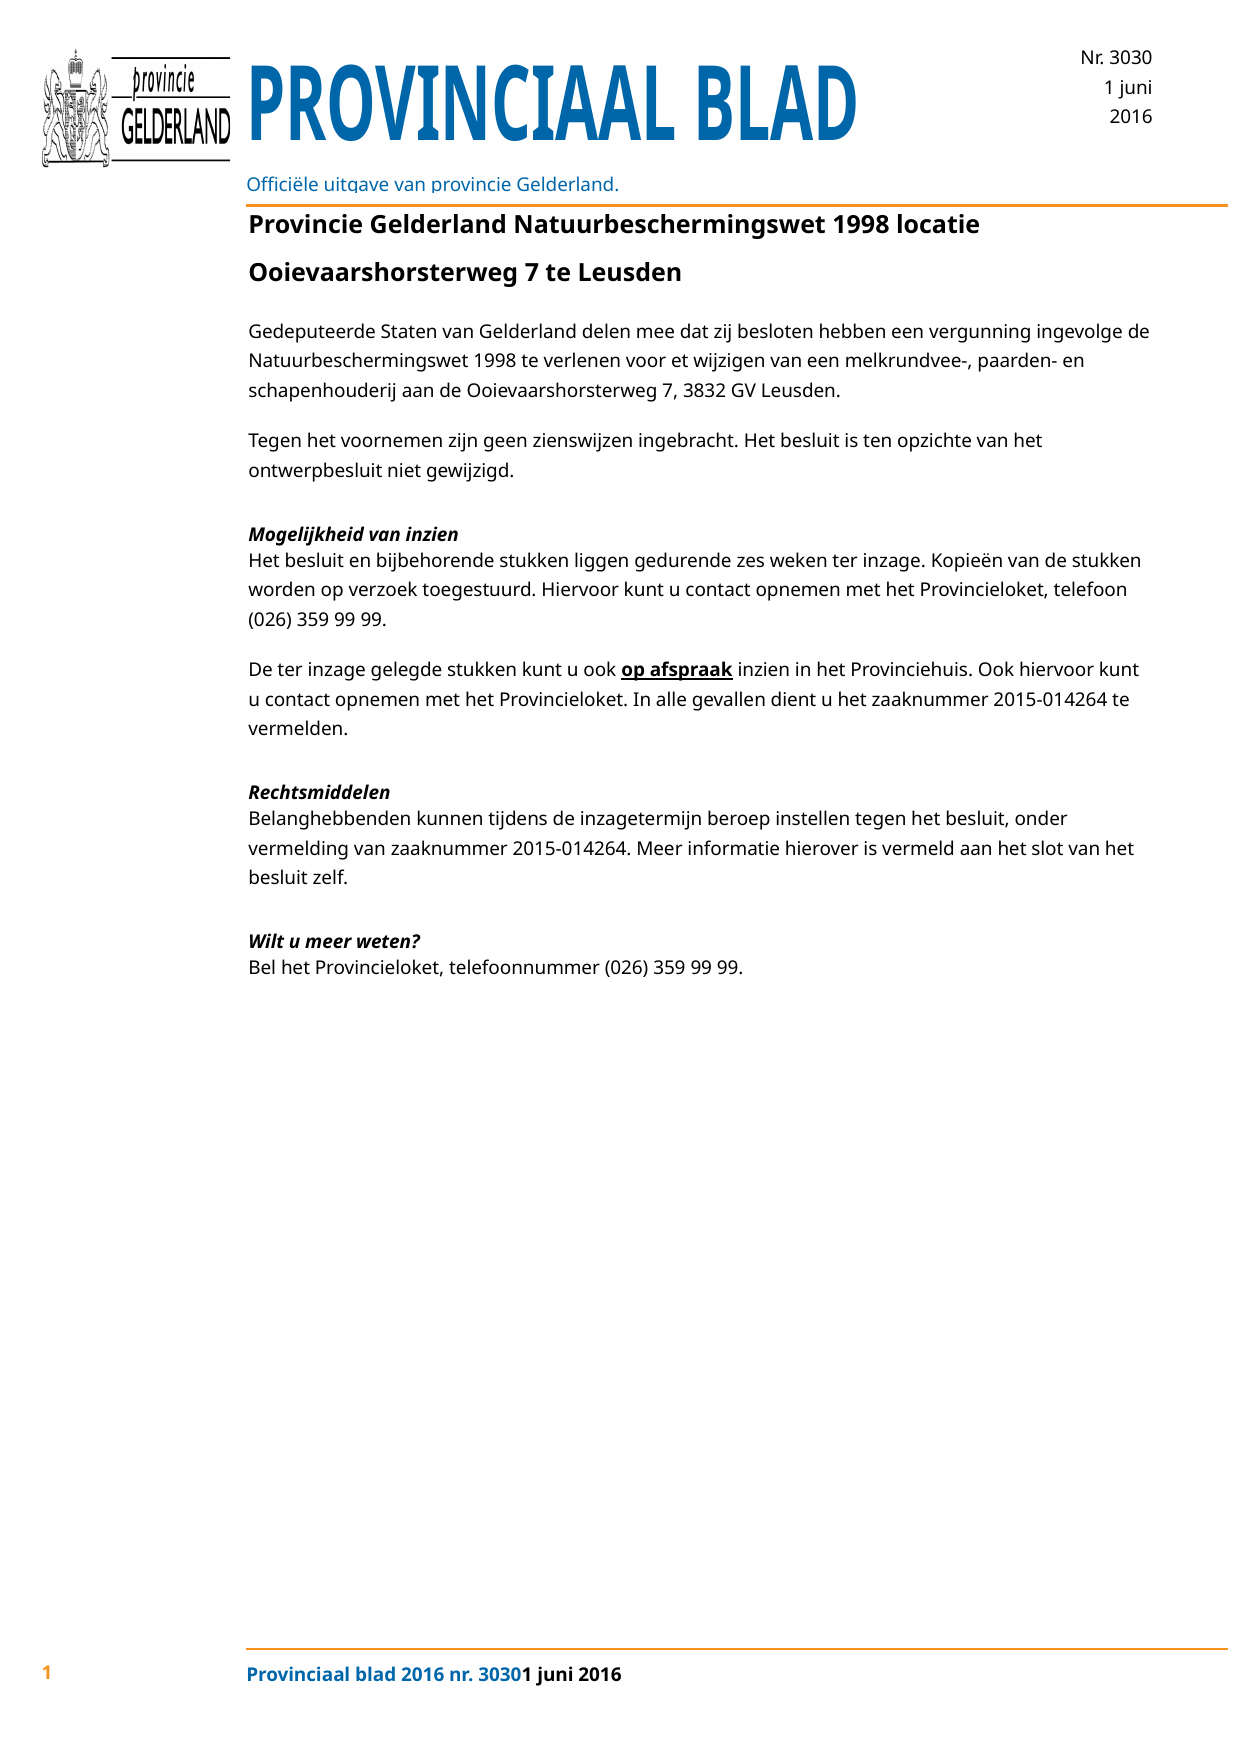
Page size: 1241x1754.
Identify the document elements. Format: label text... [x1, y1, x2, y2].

text Wilt u meer weten? [248, 928, 1152, 954]
text Tegen het voornemen zijn geen zienswijzen ingebracht. Het besluit is ten opzichte van het ontwerpbesluit niet gewijzigd. [248, 427, 1152, 483]
picture [41, 47, 231, 172]
text Gedeputeerde Staten van Gelderland delen mee dat zij besloten hebben een vergunning ingevolge de Natuurbeschermingswet 1998 te verlenen voor et wijzigen van een melkrundvee-, paarden- en schapenhouderij aan de Ooievaarshorsterweg 7, 3832 GV Leusden. [248, 318, 1152, 403]
text Bel het Provincieloket, telefoonnummer (026) 359 99 99. [248, 954, 1152, 980]
text Provincie Gelderland Natuurbeschermingswet 1998 locatie Ooievaarshorsterweg 7 te Leusden [248, 207, 1152, 288]
text De ter inzage gelegde stukken kunt u ook op afspraak inzien in het Provinciehuis. Ook hiervoor kunt u contact opnemen met het Provincieloket. In alle gevallen dient u het zaaknummer 2015-014264 te vermelden. [248, 656, 1152, 741]
text Rechtsmiddelen [248, 779, 1152, 805]
text Het besluit en bijbehorende stukken liggen gedurende zes weken ter inzage. Kopieën van de stukken worden op verzoek toegestuurd. Hiervoor kunt u contact opnemen met het Provincieloket, telefoon (026) 359 99 99. [248, 547, 1152, 632]
text Mogelijkheid van inzien [248, 521, 1152, 547]
text Belanghebbenden kunnen tijdens de inzagetermijn beroep instellen tegen het besluit, onder vermelding van zaaknummer 2015-014264. Meer informatie hierover is vermeld aan het slot van het besluit zelf. [248, 805, 1152, 890]
